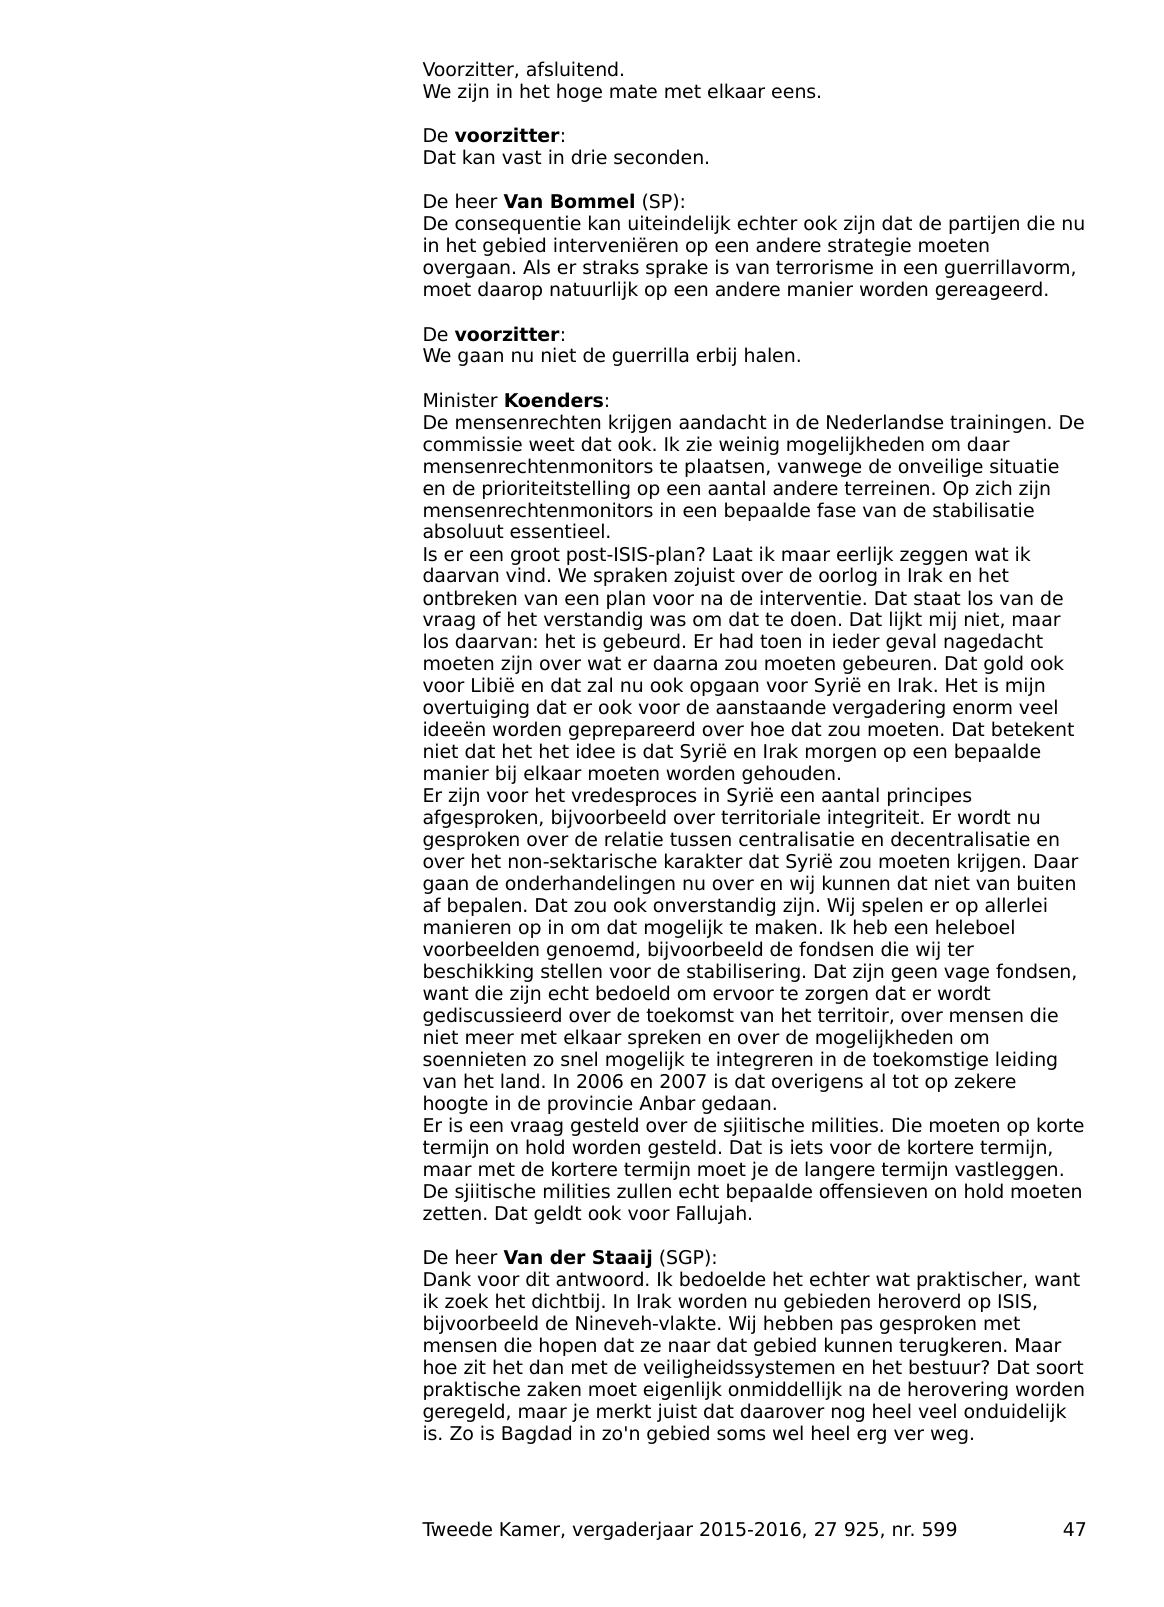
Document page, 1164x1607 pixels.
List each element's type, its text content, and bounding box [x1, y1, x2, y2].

text De consequentie kan uiteindelijk echter ook zijn dat de partijen die nu in het gebied interveniëren op een andere strategie moeten overgaan. Als er straks sprake is van terrorisme in een guerrillavorm, moet daarop natuurlijk op een andere manier worden gereageerd. [422, 213, 1087, 301]
text Er zijn voor het vredesproces in Syrië een aantal principes afgesproken, bijvoorbeeld over territoriale integriteit. Er wordt nu gesproken over de relatie tussen centralisatie en decentralisatie en over het non-sektarische karakter dat Syrië zou moeten krijgen. Daar gaan de onderhandelingen nu over en wij kunnen dat niet van buiten af bepalen. Dat zou ook onverstandig zijn. Wij spelen er op allerlei manieren op in om dat mogelijk te maken. Ik heb een heleboel voorbeelden genoemd, bijvoorbeeld de fondsen die wij ter beschikking stellen voor de stabilisering. Dat zijn geen vage fondsen, want die zijn echt bedoeld om ervoor te zorgen dat er wordt gediscussieerd over de toekomst van het territoir, over mensen die niet meer met elkaar spreken en over de mogelijkheden om soennieten zo snel mogelijk te integreren in de toekomstige leiding van het land. In 2006 en 2007 is dat overigens al tot op zekere hoogte in de provincie Anbar gedaan. [422, 785, 1087, 1115]
text Minister Koenders: [422, 389, 1087, 412]
text De heer Van Bommel (SP): [422, 191, 1087, 213]
text Dank voor dit antwoord. Ik bedoelde het echter wat praktischer, want ik zoek het dichtbij. In Irak worden nu gebieden heroverd op ISIS, bijvoorbeeld de Nineveh-vlakte. Wij hebben pas gesproken met mensen die hopen dat ze naar dat gebied kunnen terugkeren. Maar hoe zit het dan met de veiligheidssystemen en het bestuur? Dat soort praktische zaken moet eigenlijk onmiddellijk na de herovering worden geregeld, maar je merkt juist dat daarover nog heel veel onduidelijk is. Zo is Bagdad in zo'n gebied soms wel heel erg ver weg. [422, 1269, 1087, 1445]
text Er is een vraag gesteld over de sjiitische milities. Die moeten op korte termijn on hold worden gesteld. Dat is iets voor de kortere termijn, maar met de kortere termijn moet je de langere termijn vastleggen. De sjiitische milities zullen echt bepaalde offensieven on hold moeten zetten. Dat geldt ook voor Fallujah. [422, 1115, 1087, 1225]
text De voorzitter: [422, 323, 1087, 345]
text Dat kan vast in drie seconden. [422, 147, 1087, 169]
text De mensenrechten krijgen aandacht in de Nederlandse trainingen. De commissie weet dat ook. Ik zie weinig mogelijkheden om daar mensenrechtenmonitors te plaatsen, vanwege de onveilige situatie en de prioriteitstelling op een aantal andere terreinen. Op zich zijn mensenrechtenmonitors in een bepaalde fase van de stabilisatie absoluut essentieel. [422, 412, 1087, 543]
text De voorzitter: [422, 125, 1087, 147]
text De heer Van der Staaij (SGP): [422, 1247, 1087, 1269]
text We zijn in het hoge mate met elkaar eens. [422, 81, 1087, 103]
text We gaan nu niet de guerrilla erbij halen. [422, 345, 1087, 367]
text Voorzitter, afsluitend. [422, 59, 1087, 81]
text Is er een groot post-ISIS-plan? Laat ik maar eerlijk zeggen wat ik daarvan vind. We spraken zojuist over de oorlog in Irak en het ontbreken van een plan voor na de interventie. Dat staat los van de vraag of het verstandig was om dat te doen. Dat lijkt mij niet, maar los daarvan: het is gebeurd. Er had toen in ieder geval nagedacht moeten zijn over wat er daarna zou moeten gebeuren. Dat gold ook voor Libië en dat zal nu ook opgaan voor Syrië en Irak. Het is mijn overtuiging dat er ook voor de aanstaande vergadering enorm veel ideeën worden geprepareerd over hoe dat zou moeten. Dat betekent niet dat het het idee is dat Syrië en Irak morgen op een bepaalde manier bij elkaar moeten worden gehouden. [422, 543, 1087, 785]
